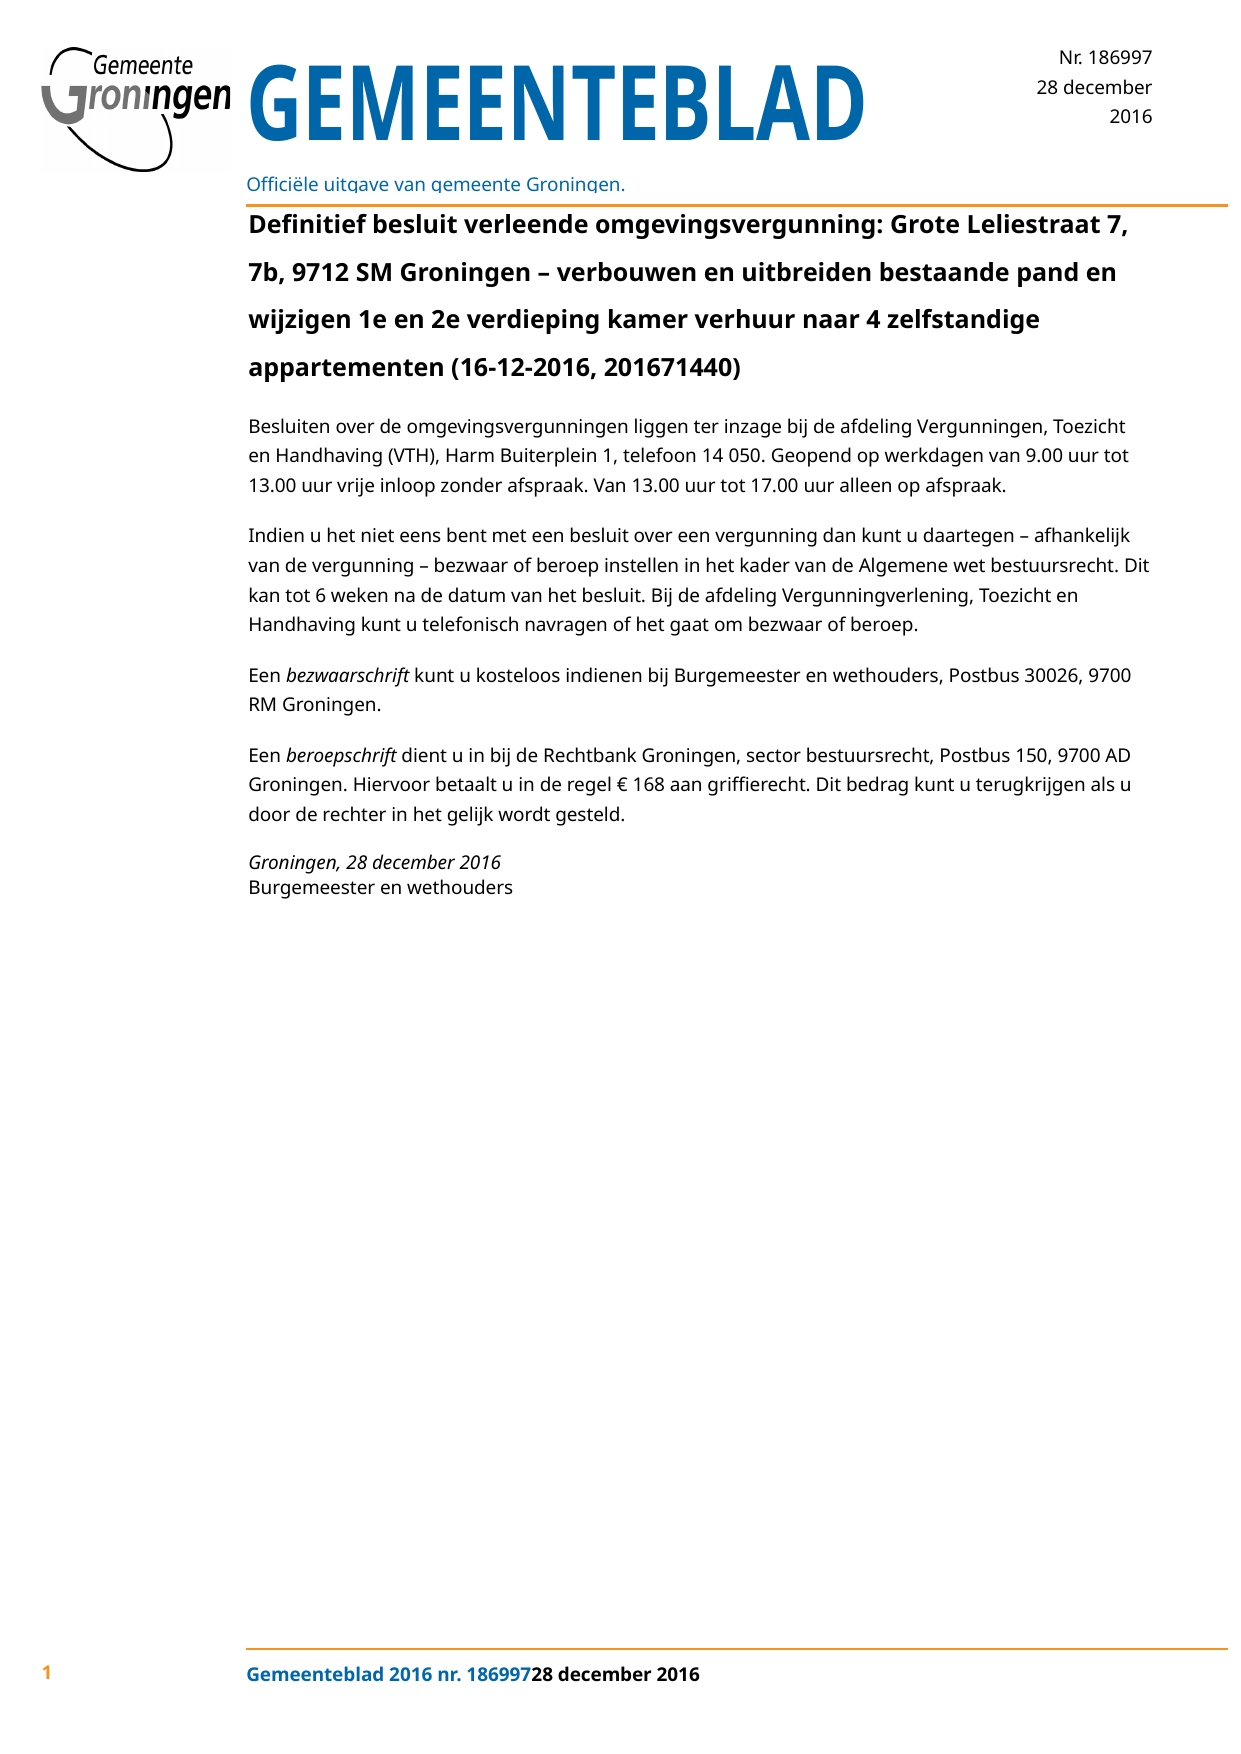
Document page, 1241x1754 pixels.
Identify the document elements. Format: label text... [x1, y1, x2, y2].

text Besluiten over de omgevingsvergunningen liggen ter inzage bij de afdeling Vergunningen, Toezicht en Handhaving (VTH), Harm Buiterplein 1, telefoon 14 050. Geopend op werkdagen van 9.00 uur tot 13.00 uur vrije inloop zonder afspraak. Van 13.00 uur tot 17.00 uur alleen op afspraak. [248, 413, 1152, 498]
text Definitief besluit verleende omgevingsvergunning: Grote Leliestraat 7, 7b, 9712 SM Groningen – verbouwen en uitbreiden bestaande pand en wijzigen 1e en 2e verdieping kamer verhuur naar 4 zelfstandige appartementen (16-12-2016, 201671440) [248, 207, 1152, 384]
picture [41, 47, 231, 172]
text Burgemeester en wethouders [248, 874, 1152, 900]
text Groningen, 28 december 2016 [248, 849, 1152, 874]
text Een beroepschrift dient u in bij de Rechtbank Groningen, sector bestuursrecht, Postbus 150, 9700 AD Groningen. Hiervoor betaalt u in de regel € 168 aan griffierecht. Dit bedrag kunt u terugkrijgen als u door de rechter in het gelijk wordt gesteld. [248, 742, 1152, 827]
text Een bezwaarschrift kunt u kosteloos indienen bij Burgemeester en wethouders, Postbus 30026, 9700 RM Groningen. [248, 662, 1152, 717]
text Indien u het niet eens bent met een besluit over een vergunning dan kunt u daartegen – afhankelijk van de vergunning – bezwaar of beroep instellen in het kader van de Algemene wet bestuursrecht. Dit kan tot 6 weken na de datum van het besluit. Bij de afdeling Vergunningverlening, Toezicht en Handhaving kunt u telefonisch navragen of het gaat om bezwaar of beroep. [248, 523, 1152, 637]
